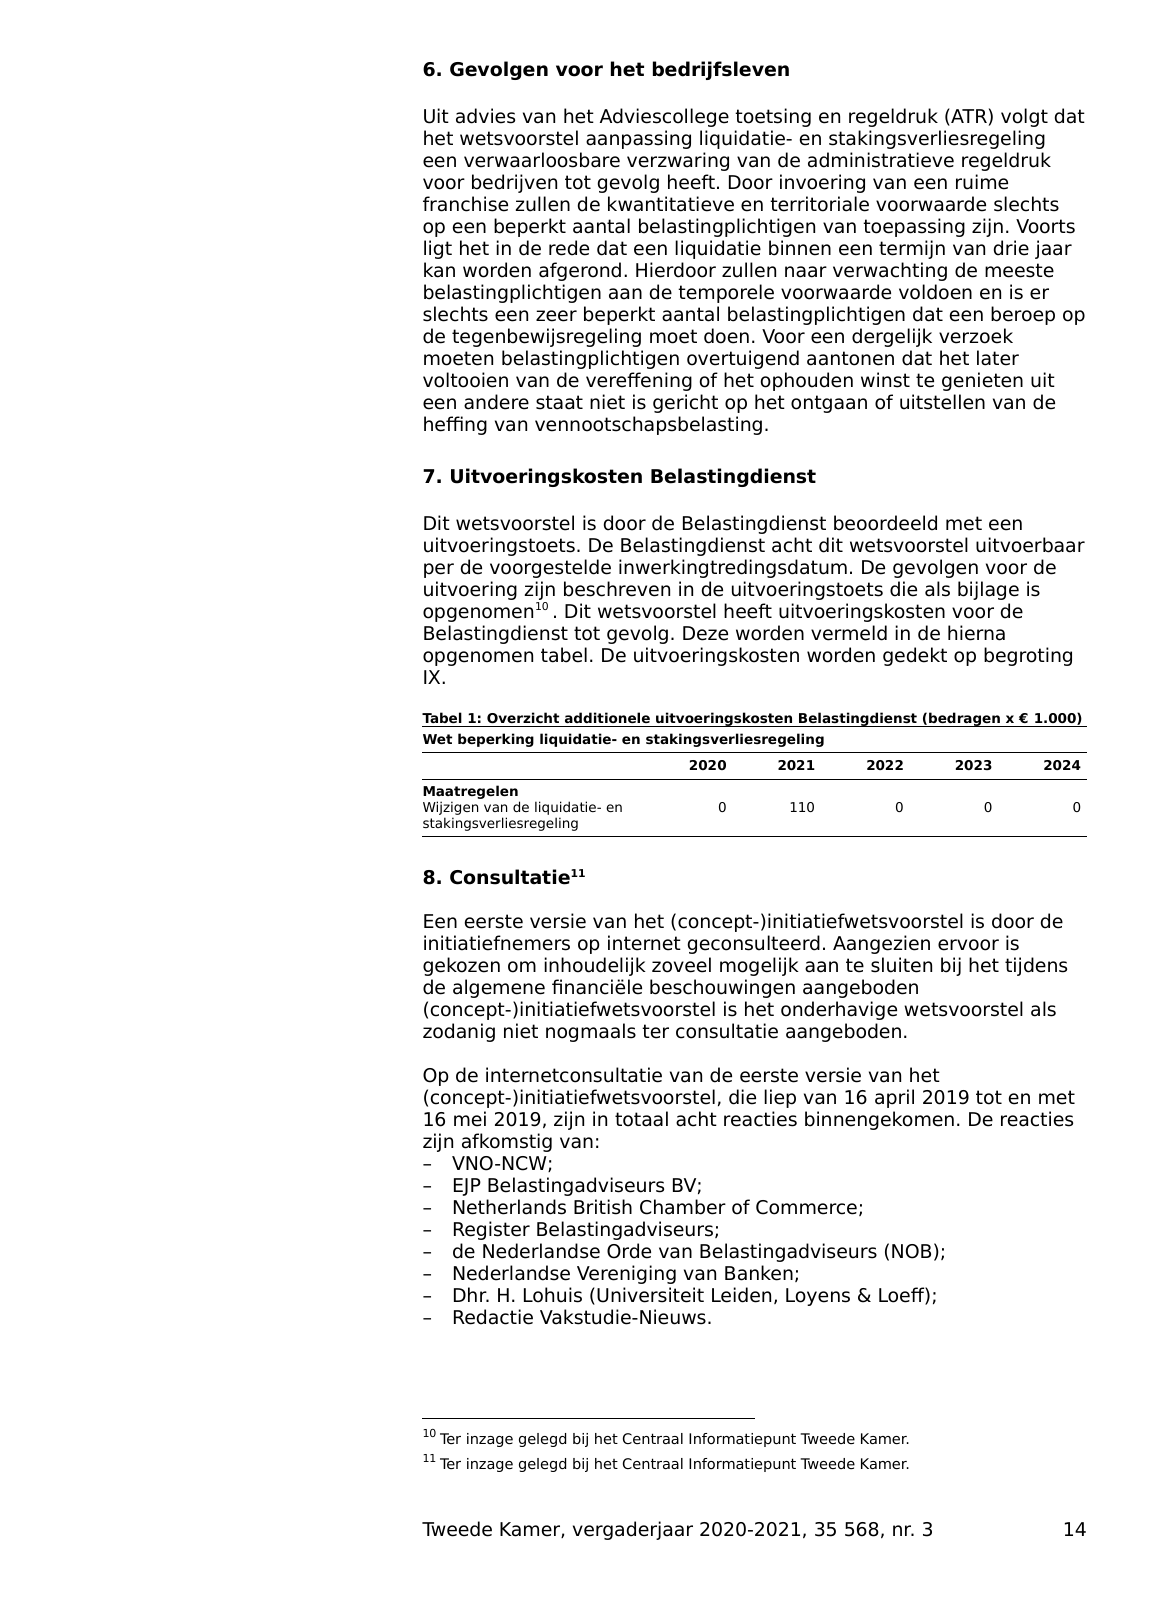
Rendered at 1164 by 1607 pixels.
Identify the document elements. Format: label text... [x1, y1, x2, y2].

table_cell [732, 780, 821, 800]
text Uit advies van het Adviescollege toetsing en regeldruk (ATR) volgt dat het wetsvoorstel aanpassing liquidatie- en stakingsverliesregeling een verwaarloosbare verzwaring van de administratieve regeldruk voor bedrijven tot gevolg heeft. Door invoering van een ruime franchise zullen de kwantitatieve en territoriale voorwaarde slechts op een beperkt aantal belastingplichtigen van toepassing zijn. Voorts ligt het in de rede dat een liquidatie binnen een termijn van drie jaar kan worden afgerond. Hierdoor zullen naar verwachting de meeste belastingplichtigen aan de temporele voorwaarde voldoen en is er slechts een zeer beperkt aantal belastingplichtigen dat een beroep op de tegenbewijsregeling moet doen. Voor een dergelijk verzoek moeten belastingplichtigen overtuigend aantonen dat het later voltooien van de vereffening of het ophouden winst te genieten uit een andere staat niet is gericht op het ontgaan of uitstellen van de heffing van vennootschapsbelasting. [422, 106, 1087, 436]
subtitle 8. Consultatie [422, 867, 1087, 889]
table_cell [422, 753, 644, 778]
text – Dhr. H. Lohuis (Universiteit Leiden, Loyens & Loeff); [422, 1285, 1087, 1307]
text – Redactie Vakstudie-Nieuws. [422, 1307, 1087, 1329]
text Op de internetconsultatie van de eerste versie van het (concept-)initiatiefwetsvoorstel, die liep van 16 april 2019 tot en met 16 mei 2019, zijn in totaal acht reacties binnengekomen. De reacties zijn afkomstig van: [422, 1065, 1087, 1153]
text – Register Belastingadviseurs; [422, 1219, 1087, 1241]
table_cell 2023 [910, 753, 998, 778]
text Dit wetsvoorstel is door de Belastingdienst beoordeeld met een uitvoeringstoets. De Belastingdienst acht dit wetsvoorstel uitvoerbaar per de voorgestelde inwerkingtredingsdatum. De gevolgen voor de uitvoering zijn beschreven in de uitvoeringstoets die als bijlage is opgenomen. Dit wetsvoorstel heeft uitvoeringskosten voor de Belastingdienst tot gevolg. Deze worden vermeld in de hierna opgenomen tabel. De uitvoeringskosten worden gedekt op begroting IX. [422, 513, 1087, 688]
table_cell [644, 780, 732, 800]
table_cell 110 [732, 800, 821, 836]
text Ter inzage gelegd bij het Centraal Informatiepunt Tweede Kamer. [422, 1427, 1087, 1449]
table_cell 0 [910, 800, 998, 836]
table_header Tabel 1: Overzicht additionele uitvoeringskosten Belastingdienst (bedragen x € 1.000) [422, 710, 1087, 726]
table_cell Maatregelen [422, 780, 644, 800]
table_cell Wijzigen van de liquidatie- en stakingsverliesregeling [422, 800, 644, 836]
table_cell [998, 780, 1087, 800]
table_cell [910, 780, 998, 800]
subtitle 7. Uitvoeringskosten Belastingdienst [422, 466, 1087, 488]
table_cell 2024 [998, 753, 1087, 778]
table_cell 0 [998, 800, 1087, 836]
table_cell Wet beperking liquidatie- en stakingsverliesregeling [422, 727, 1087, 752]
table_cell 0 [821, 800, 909, 836]
table_cell 2020 [644, 753, 732, 778]
text – Netherlands British Chamber of Commerce; [422, 1197, 1087, 1219]
text Ter inzage gelegd bij het Centraal Informatiepunt Tweede Kamer. [422, 1452, 1087, 1474]
text – de Nederlandse Orde van Belastingadviseurs (NOB); [422, 1241, 1087, 1263]
table_cell 0 [644, 800, 732, 836]
table_cell 2021 [732, 753, 821, 778]
subtitle 6. Gevolgen voor het bedrijfsleven [422, 59, 1087, 81]
text – VNO-NCW; [422, 1153, 1087, 1175]
text – EJP Belastingadviseurs BV; [422, 1175, 1087, 1197]
text Een eerste versie van het (concept-)initiatiefwetsvoorstel is door de initiatiefnemers op internet geconsulteerd. Aangezien ervoor is gekozen om inhoudelijk zoveel mogelijk aan te sluiten bij het tijdens de algemene financiële beschouwingen aangeboden (concept-)initiatiefwetsvoorstel is het onderhavige wetsvoorstel als zodanig niet nogmaals ter consultatie aangeboden. [422, 911, 1087, 1043]
table_cell [821, 780, 909, 800]
table_cell 2022 [821, 753, 909, 778]
text – Nederlandse Vereniging van Banken; [422, 1263, 1087, 1285]
